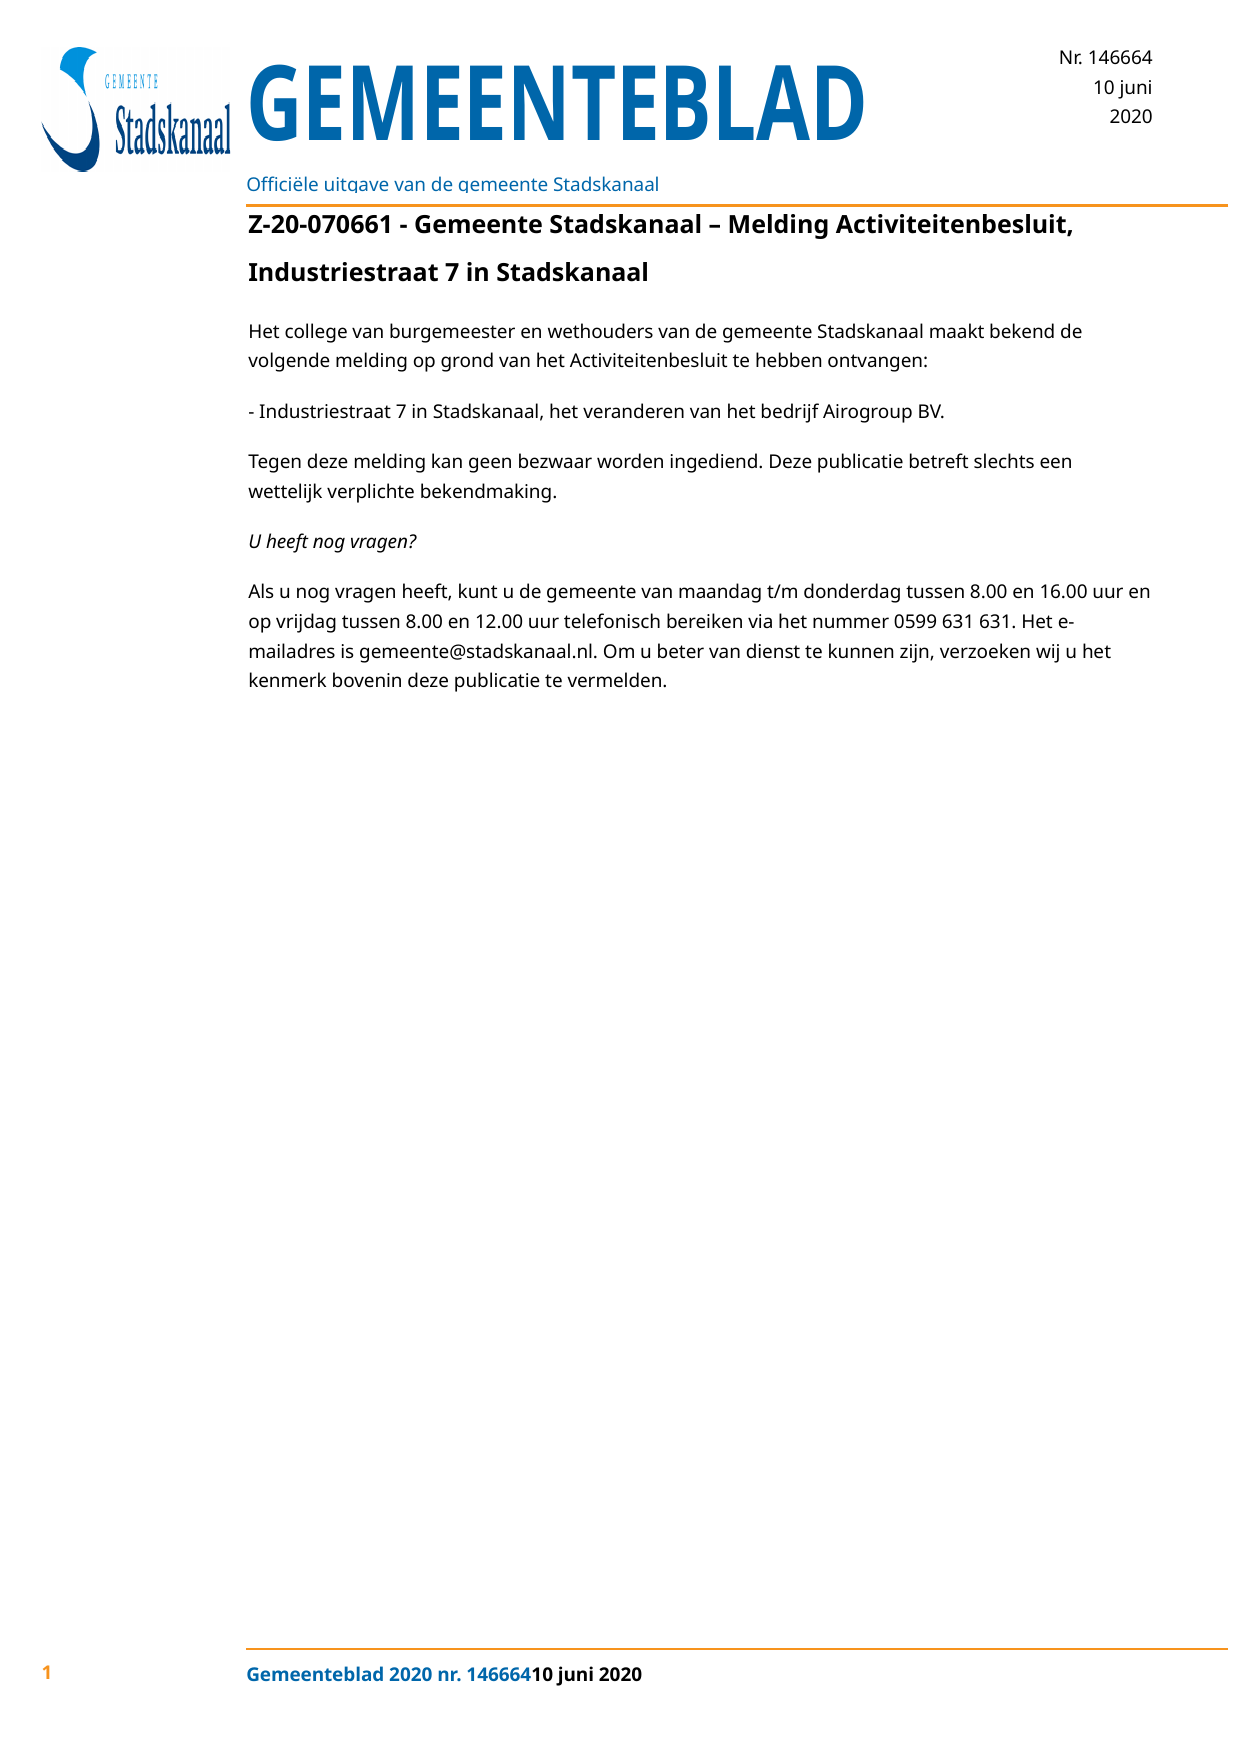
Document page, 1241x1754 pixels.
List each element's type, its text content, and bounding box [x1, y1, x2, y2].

text Tegen deze melding kan geen bezwaar worden ingediend. Deze publicatie betreft slechts een wettelijk verplichte bekendmaking. [248, 448, 1152, 504]
text Als u nog vragen heeft, kunt u de gemeente van maandag t/m donderdag tussen 8.00 en 16.00 uur en op vrijdag tussen 8.00 en 12.00 uur telefonisch bereiken via het nummer 0599 631 631. Het e-mailadres is gemeente@stadskanaal.nl. Om u beter van dienst te kunnen zijn, verzoeken wij u het kenmerk bovenin deze publicatie te vermelden. [248, 579, 1152, 693]
text U heeft nog vragen? [248, 528, 1152, 554]
picture [41, 47, 231, 172]
text Het college van burgemeester en wethouders van de gemeente Stadskanaal maakt bekend de volgende melding op grond van het Activiteitenbesluit te hebben ontvangen: [248, 318, 1152, 373]
text - Industriestraat 7 in Stadskanaal, het veranderen van het bedrijf Airogroup BV. [248, 398, 1152, 424]
text Z-20-070661 - Gemeente Stadskanaal – Melding Activiteitenbesluit, Industriestraat 7 in Stadskanaal [248, 207, 1152, 288]
